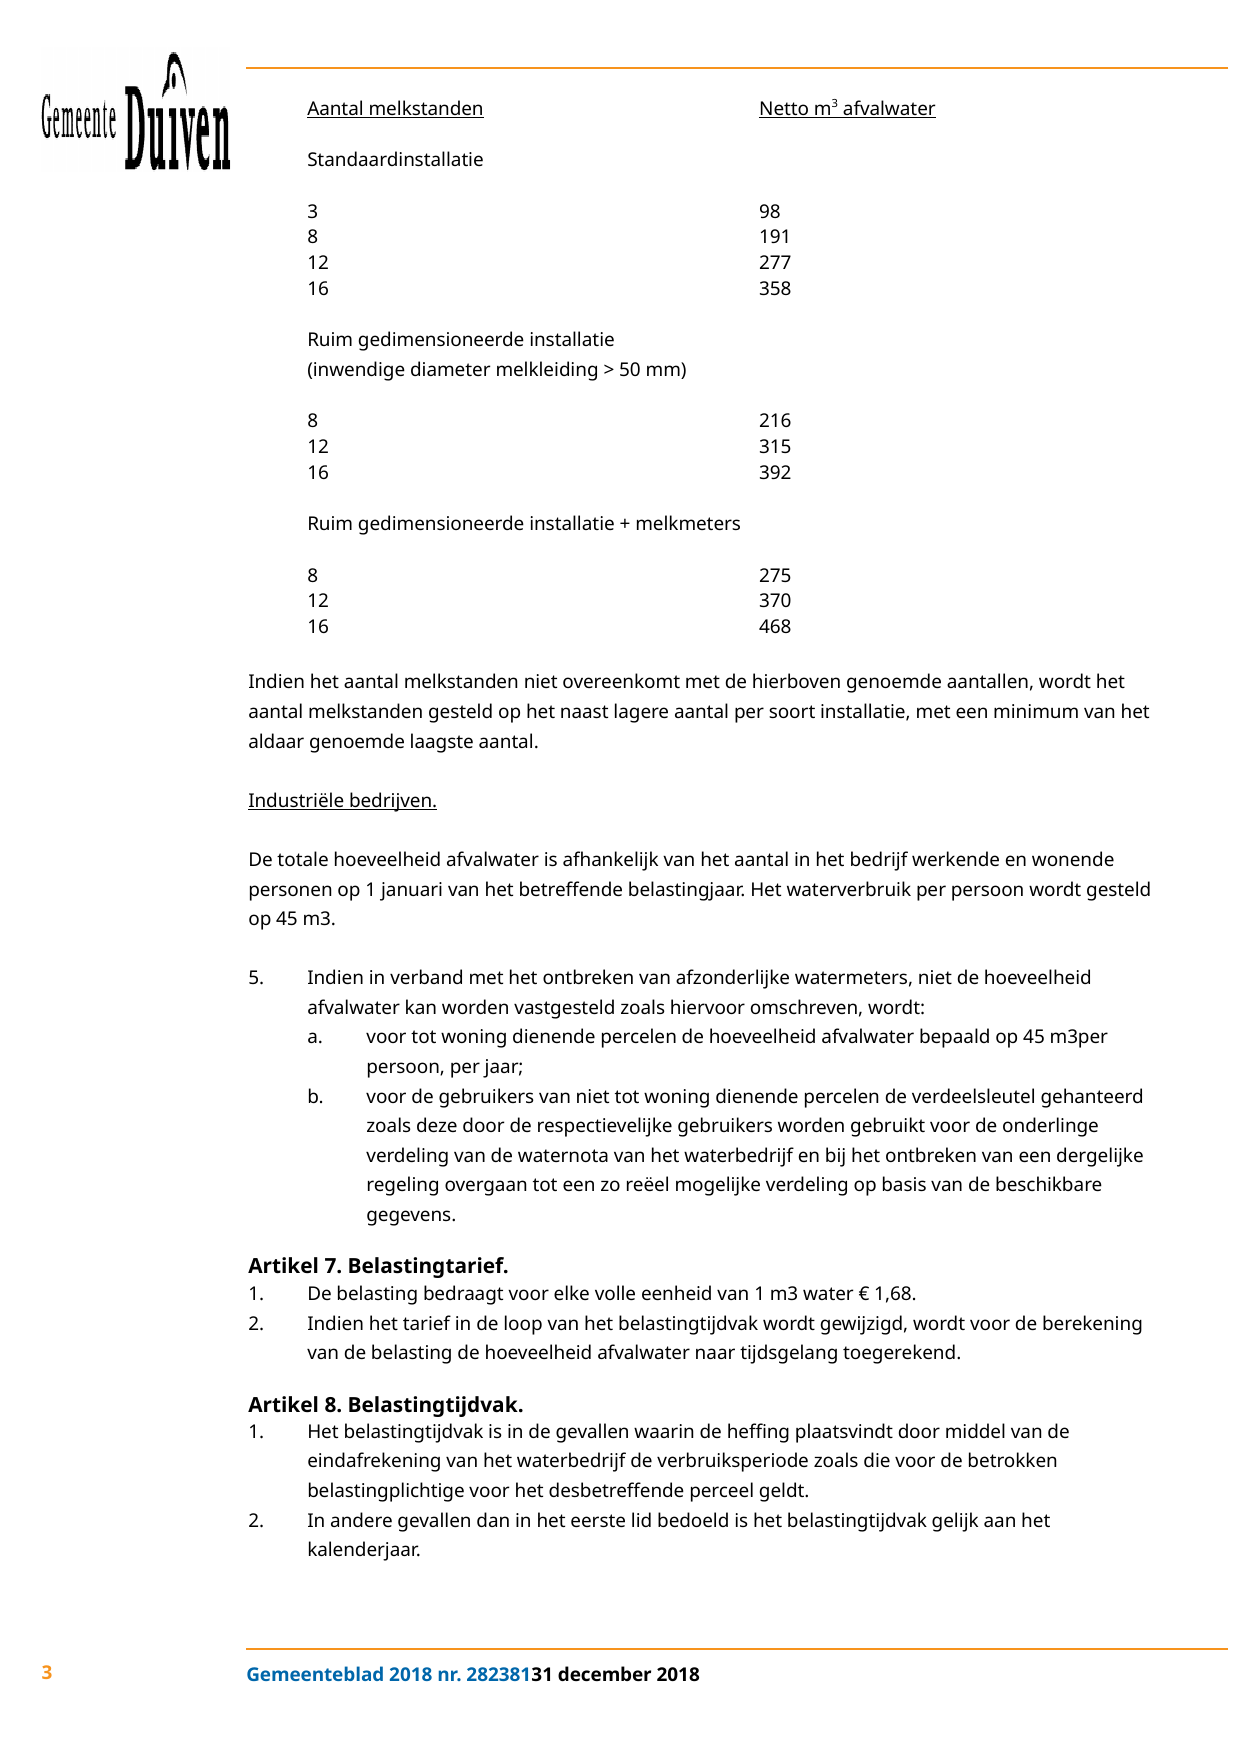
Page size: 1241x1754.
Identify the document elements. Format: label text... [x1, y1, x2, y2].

table_cell Ruim gedimensioneerde installatie + melkmeters [307, 510, 1211, 536]
table_cell 275 [759, 562, 1211, 588]
table_cell 12 [307, 588, 759, 613]
list Het belastingtijdvak is in de gevallen waarin de heffing plaatsvindt door middel van de eindafrekening van het waterbedrijf de verbruiksperiode zoals die voor de betrokken belastingplichtige voor het desbetreffende perceel geldt. [248, 1418, 1152, 1503]
table_cell [759, 121, 1211, 146]
table_cell 277 [759, 249, 1211, 275]
table_cell 315 [759, 433, 1211, 459]
table_cell [759, 172, 1211, 198]
table_cell Ruim gedimensioneerde installatie (inwendige diameter melkleiding > 50 mm) [307, 326, 1211, 382]
table_cell 216 [759, 408, 1211, 433]
table_cell 98 [759, 198, 1211, 223]
list Indien in verband met het ontbreken van afzonderlijke watermeters, niet de hoeveelheid afvalwater kan worden vastgesteld zoals hiervoor omschreven, wordt: [248, 964, 1152, 1020]
table_cell 8 [307, 562, 759, 588]
picture [41, 47, 231, 172]
list voor de gebruikers van niet tot woning dienende percelen de verdeelsleutel gehanteerd zoals deze door de respectievelijke gebruikers worden gebruikt voor de onderlinge verdeling van de waternota van het waterbedrijf en bij het ontbreken van een dergelijke regeling overgaan tot een zo reëel mogelijke verdeling op basis van de beschikbare gegevens. [307, 1083, 1152, 1227]
text Industriële bedrijven. [248, 787, 1152, 813]
table_cell 16 [307, 459, 759, 485]
list In andere gevallen dan in het eerste lid bedoeld is het belastingtijdvak gelijk aan het kalenderjaar. [248, 1507, 1152, 1562]
table_cell [307, 536, 759, 562]
table_cell [307, 485, 759, 510]
table_cell 8 [307, 408, 759, 433]
table_header Aantal melkstanden [307, 95, 759, 121]
table_cell 12 [307, 433, 759, 459]
table_cell [307, 382, 759, 407]
table_cell [759, 382, 1211, 407]
list voor tot woning dienende percelen de hoeveelheid afvalwater bepaald op 45 m3per persoon, per jaar; [307, 1024, 1152, 1079]
table_cell 12 [307, 249, 759, 275]
table_header Netto m3 afvalwater [759, 95, 1211, 121]
list De belasting bedraagt voor elke volle eenheid van 1 m3 water € 1,68. [248, 1280, 1152, 1306]
table_cell [307, 301, 759, 326]
table_cell [759, 485, 1211, 510]
table_cell Standaardinstallatie [307, 146, 1211, 172]
table_cell [759, 536, 1211, 562]
table_cell 358 [759, 275, 1211, 301]
text Indien het aantal melkstanden niet overeenkomt met de hierboven genoemde aantallen, wordt het aantal melkstanden gesteld op het naast lagere aantal per soort installatie, met een minimum van het aldaar genoemde laagste aantal. [248, 669, 1152, 754]
table_cell 370 [759, 588, 1211, 613]
text Artikel 8. Belastingtijdvak. [248, 1390, 1152, 1418]
text Artikel 7. Belastingtarief. [248, 1252, 1152, 1280]
table_cell [759, 301, 1211, 326]
table_cell 16 [307, 613, 759, 639]
table_cell [307, 121, 759, 146]
table_cell 191 [759, 224, 1211, 249]
text De totale hoeveelheid afvalwater is afhankelijk van het aantal in het bedrijf werkende en wonende personen op 1 januari van het betreffende belastingjaar. Het waterverbruik per persoon wordt gesteld op 45 m3. [248, 846, 1152, 931]
table_cell 8 [307, 224, 759, 249]
table_cell [307, 172, 759, 198]
table_cell 16 [307, 275, 759, 301]
list Indien het tarief in de loop van het belastingtijdvak wordt gewijzigd, wordt voor de berekening van de belasting de hoeveelheid afvalwater naar tijdsgelang toegerekend. [248, 1310, 1152, 1365]
table_cell 468 [759, 613, 1211, 639]
table_cell 392 [759, 459, 1211, 485]
table_cell 3 [307, 198, 759, 223]
